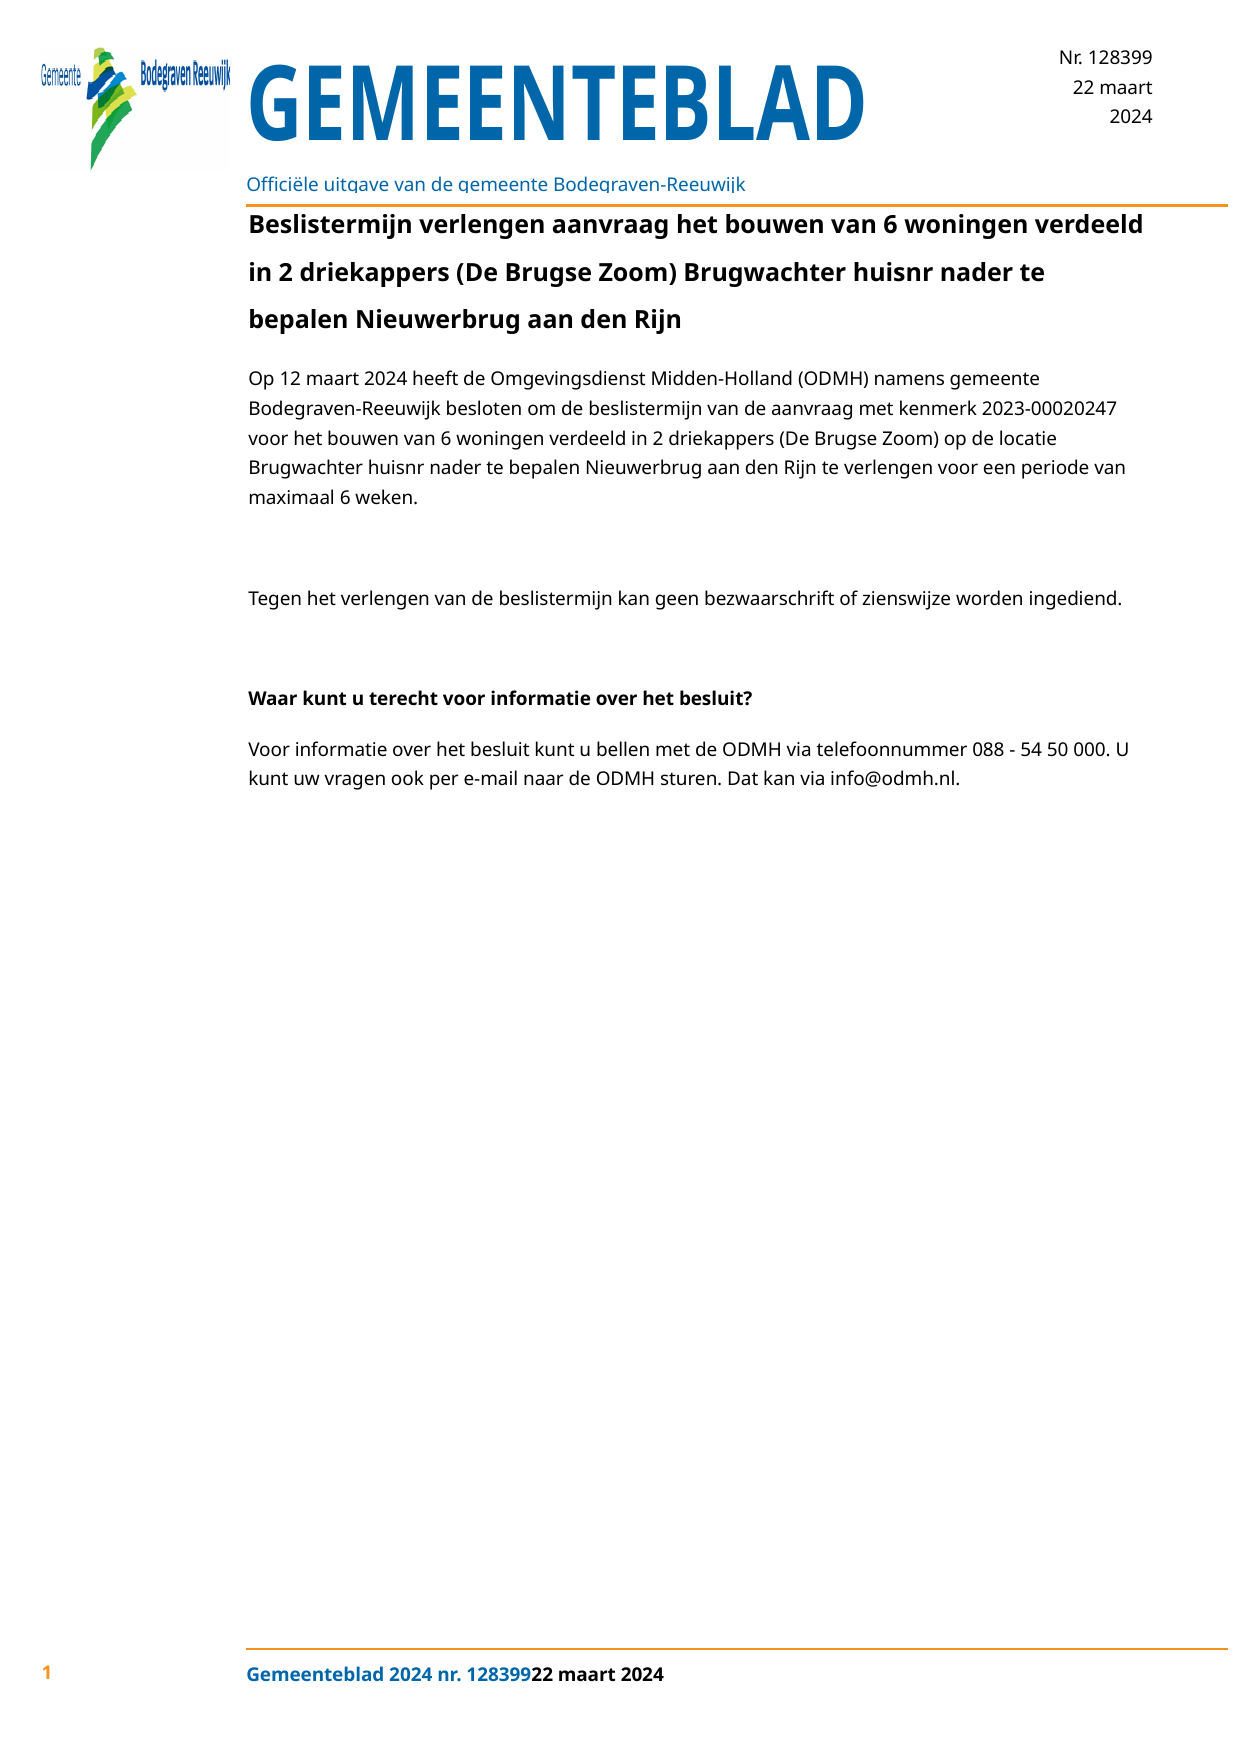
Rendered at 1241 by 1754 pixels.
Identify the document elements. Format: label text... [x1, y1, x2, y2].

text Beslistermijn verlengen aanvraag het bouwen van 6 woningen verdeeld in 2 driekappers (De Brugse Zoom) Brugwachter huisnr nader te bepalen Nieuwerbrug aan den Rijn [248, 207, 1152, 336]
text Op 12 maart 2024 heeft de Omgevingsdienst Midden-Holland (ODMH) namens gemeente Bodegraven-Reeuwijk besloten om de beslistermijn van de aanvraag met kenmerk 2023-00020247 voor het bouwen van 6 woningen verdeeld in 2 driekappers (De Brugse Zoom) op de locatie Brugwachter huisnr nader te bepalen Nieuwerbrug aan den Rijn te verlengen voor een periode van maximaal 6 weken. [248, 366, 1152, 509]
picture [41, 47, 231, 172]
text Voor informatie over het besluit kunt u bellen met de ODMH via telefoonnummer 088 - 54 50 000. U kunt uw vragen ook per e-mail naar de ODMH sturen. Dat kan via info@odmh.nl. [248, 736, 1152, 791]
text Waar kunt u terecht voor informatie over het besluit? [248, 686, 1152, 711]
text Tegen het verlengen van de beslistermijn kan geen bezwaarschrift of zienswijze worden ingediend. [248, 585, 1152, 610]
